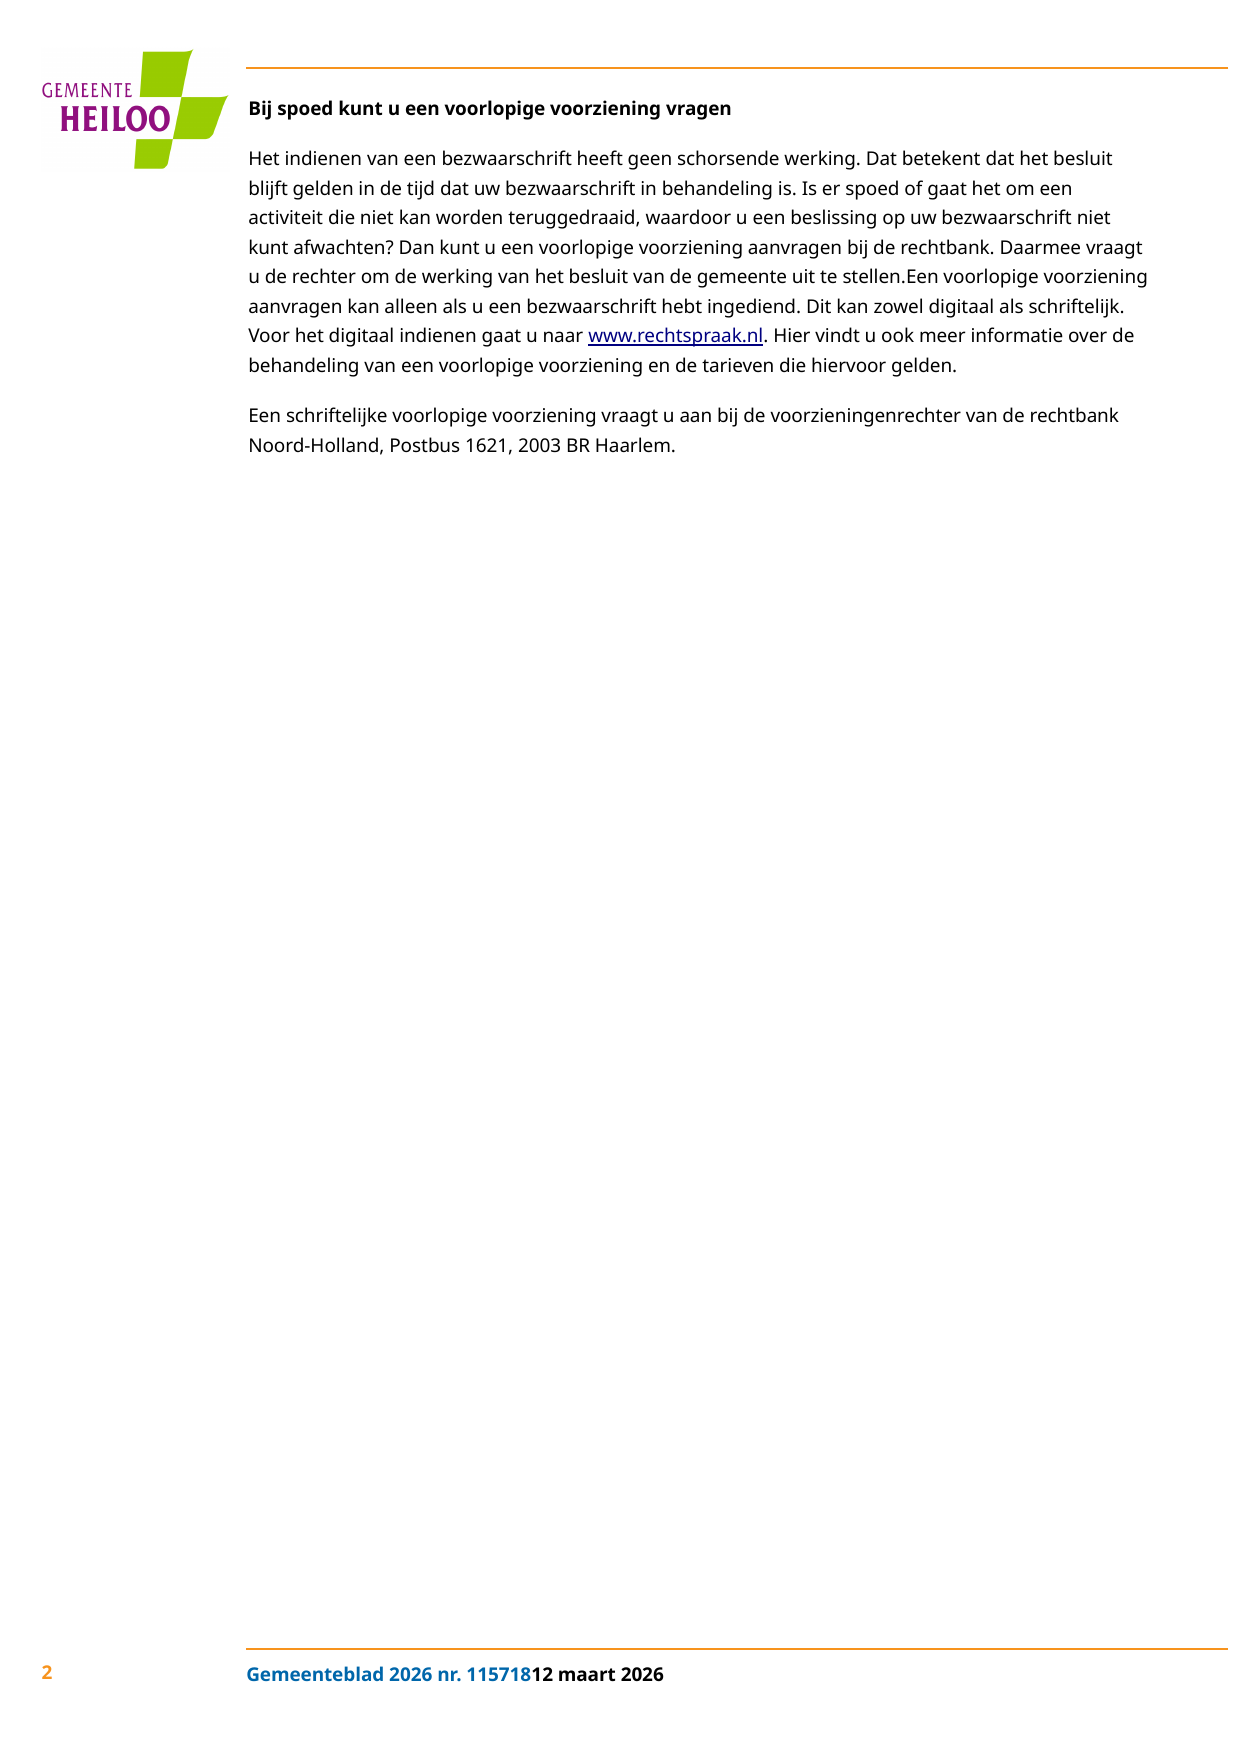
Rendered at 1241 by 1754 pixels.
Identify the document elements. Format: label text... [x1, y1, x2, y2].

text Het indienen van een bezwaarschrift heeft geen schorsende werking. Dat betekent dat het besluit blijft gelden in de tijd dat uw bezwaarschrift in behandeling is. Is er spoed of gaat het om een activiteit die niet kan worden teruggedraaid, waardoor u een beslissing op uw bezwaarschrift niet kunt afwachten? Dan kunt u een voorlopige voorziening aanvragen bij de rechtbank. Daarmee vraagt u de rechter om de werking van het besluit van de gemeente uit te stellen.Een voorlopige voorziening aanvragen kan alleen als u een bezwaarschrift hebt ingediend. Dit kan zowel digitaal als schriftelijk. Voor het digitaal indienen gaat u naar www.rechtspraak.nl. Hier vindt u ook meer informatie over de behandeling van een voorlopige voorziening en de tarieven die hiervoor gelden. [248, 145, 1152, 378]
picture [41, 47, 231, 172]
text Bij spoed kunt u een voorlopige voorziening vragen [248, 95, 1152, 121]
text Een schriftelijke voorlopige voorziening vraagt u aan bij de voorzieningenrechter van de rechtbank Noord-Holland, Postbus 1621, 2003 BR Haarlem. [248, 403, 1152, 458]
